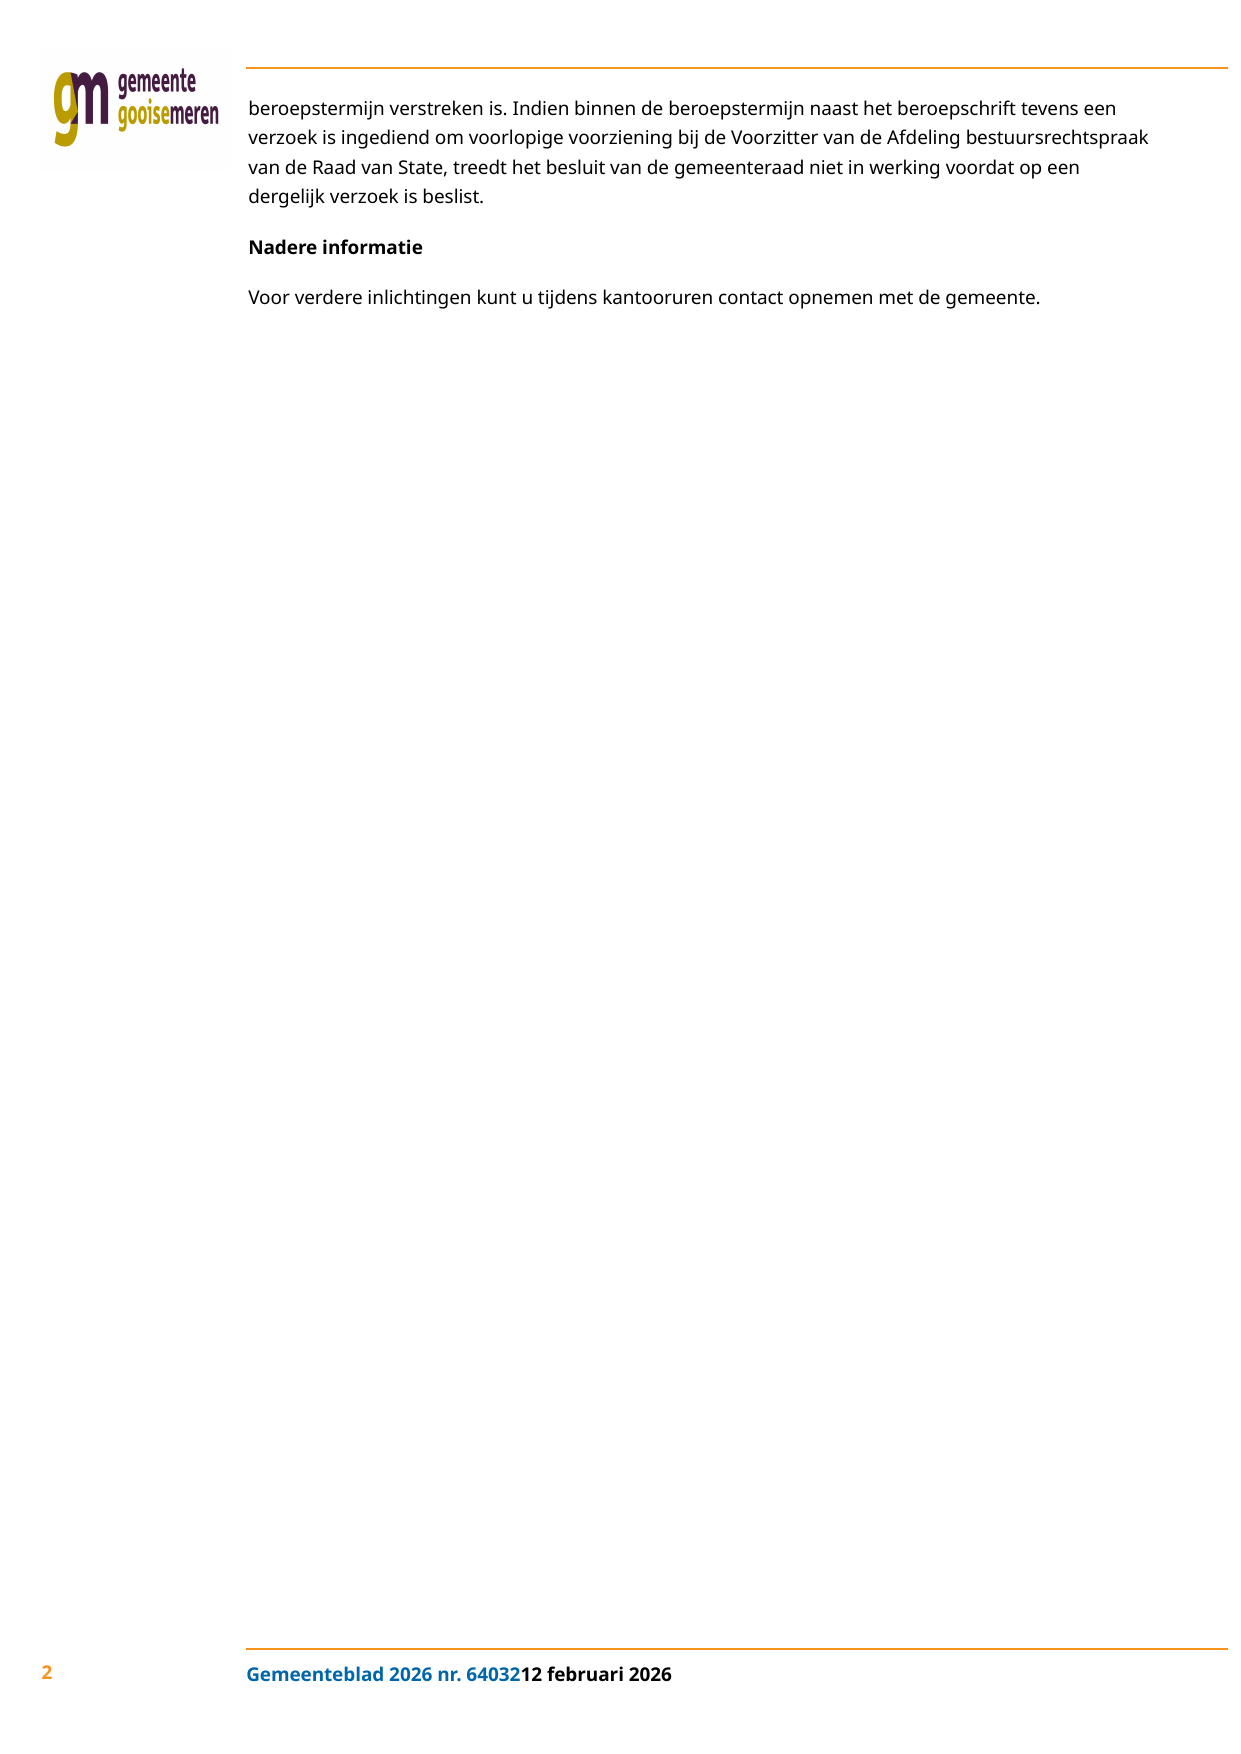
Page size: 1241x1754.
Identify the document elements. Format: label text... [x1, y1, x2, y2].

picture [41, 47, 231, 172]
text Nadere informatie [248, 234, 1152, 260]
text Voor verdere inlichtingen kunt u tijdens kantooruren contact opnemen met de gemeente. [248, 284, 1152, 310]
text beroepstermijn verstreken is. Indien binnen de beroepstermijn naast het beroepschrift tevens een verzoek is ingediend om voorlopige voorziening bij de Voorzitter van de Afdeling bestuursrechtspraak van de Raad van State, treedt het besluit van de gemeenteraad niet in werking voordat op een dergelijk verzoek is beslist. [248, 95, 1152, 209]
